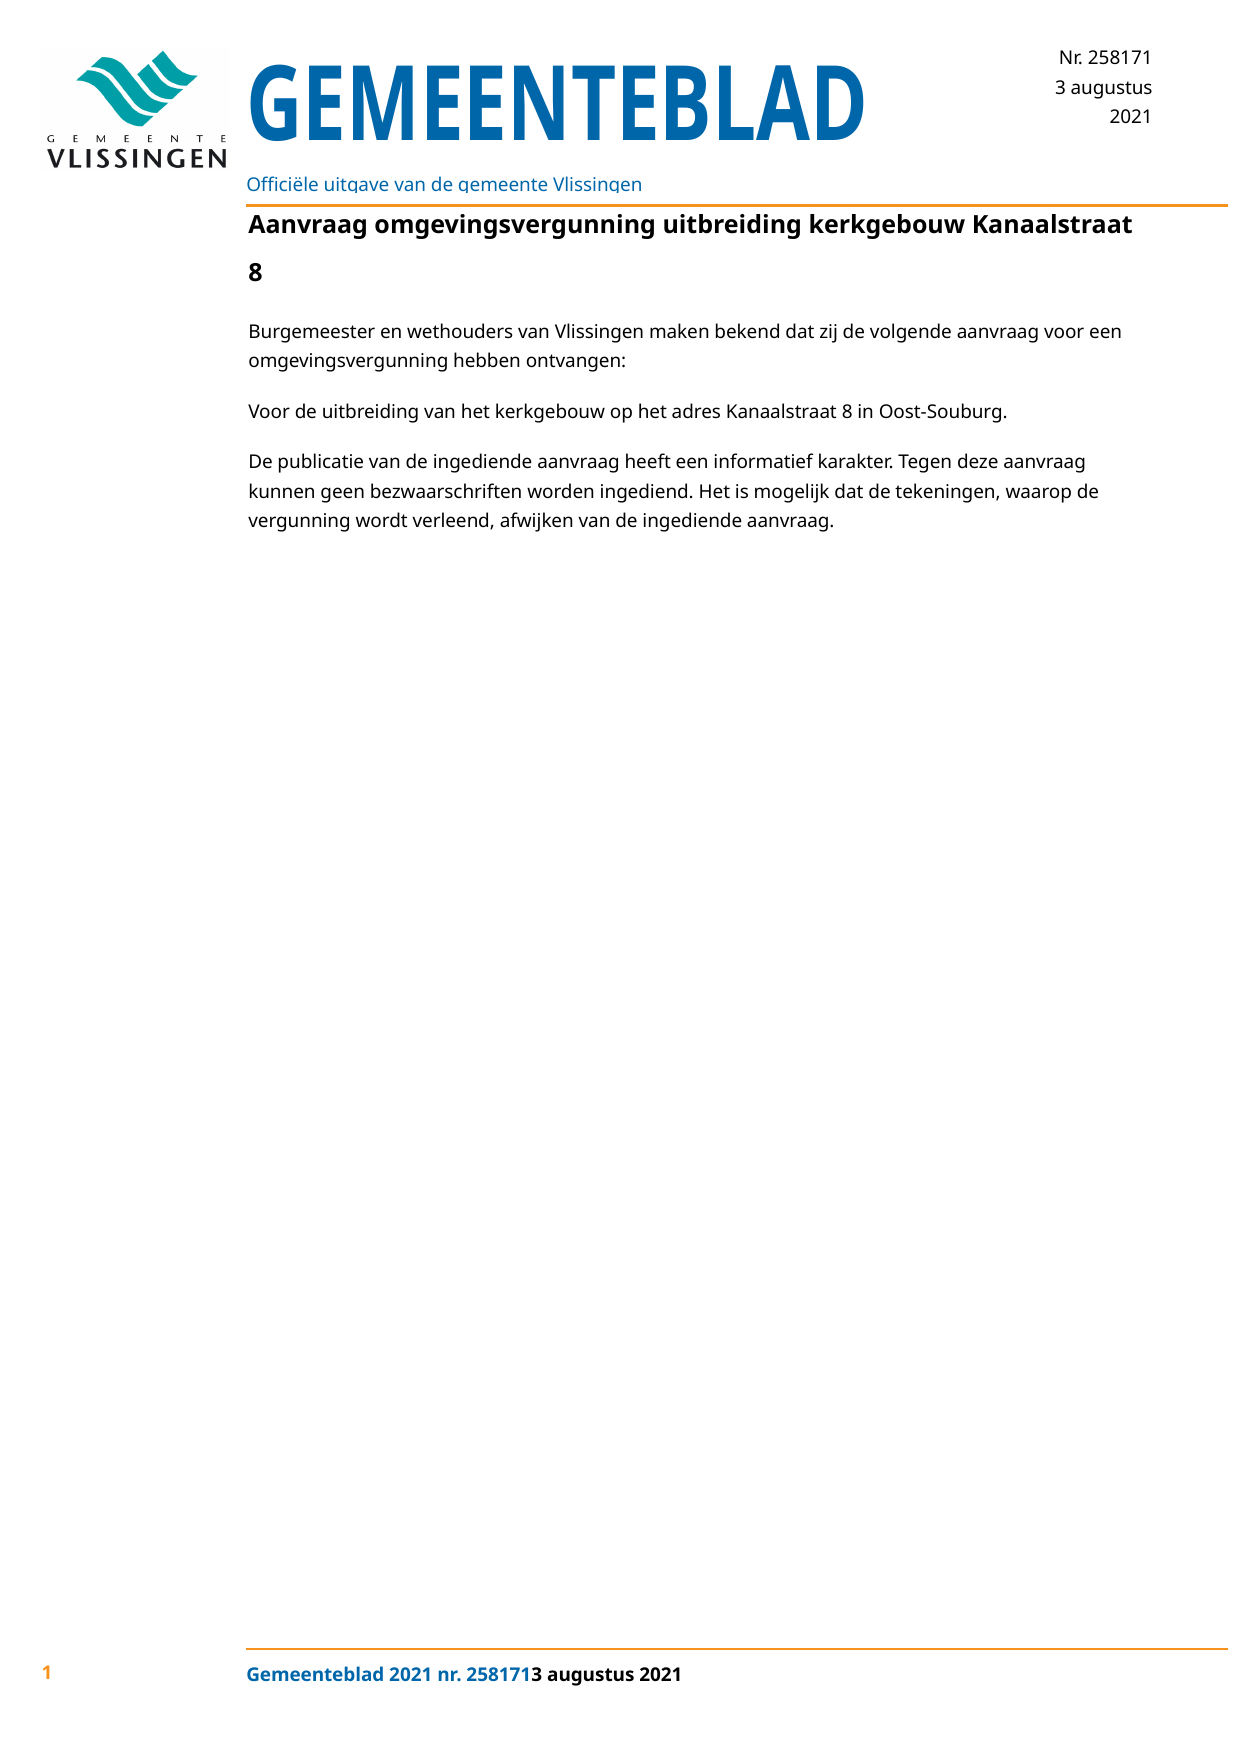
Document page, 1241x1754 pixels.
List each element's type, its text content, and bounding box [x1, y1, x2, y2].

text De publicatie van de ingediende aanvraag heeft een informatief karakter. Tegen deze aanvraag kunnen geen bezwaarschriften worden ingediend. Het is mogelijk dat de tekeningen, waarop de vergunning wordt verleend, afwijken van de ingediende aanvraag. [248, 448, 1152, 533]
text Voor de uitbreiding van het kerkgebouw op het adres Kanaalstraat 8 in Oost-Souburg. [248, 398, 1152, 424]
text Burgemeester en wethouders van Vlissingen maken bekend dat zij de volgende aanvraag voor een omgevingsvergunning hebben ontvangen: [248, 318, 1152, 373]
text Aanvraag omgevingsvergunning uitbreiding kerkgebouw Kanaalstraat 8 [248, 207, 1152, 288]
picture [41, 47, 231, 172]
